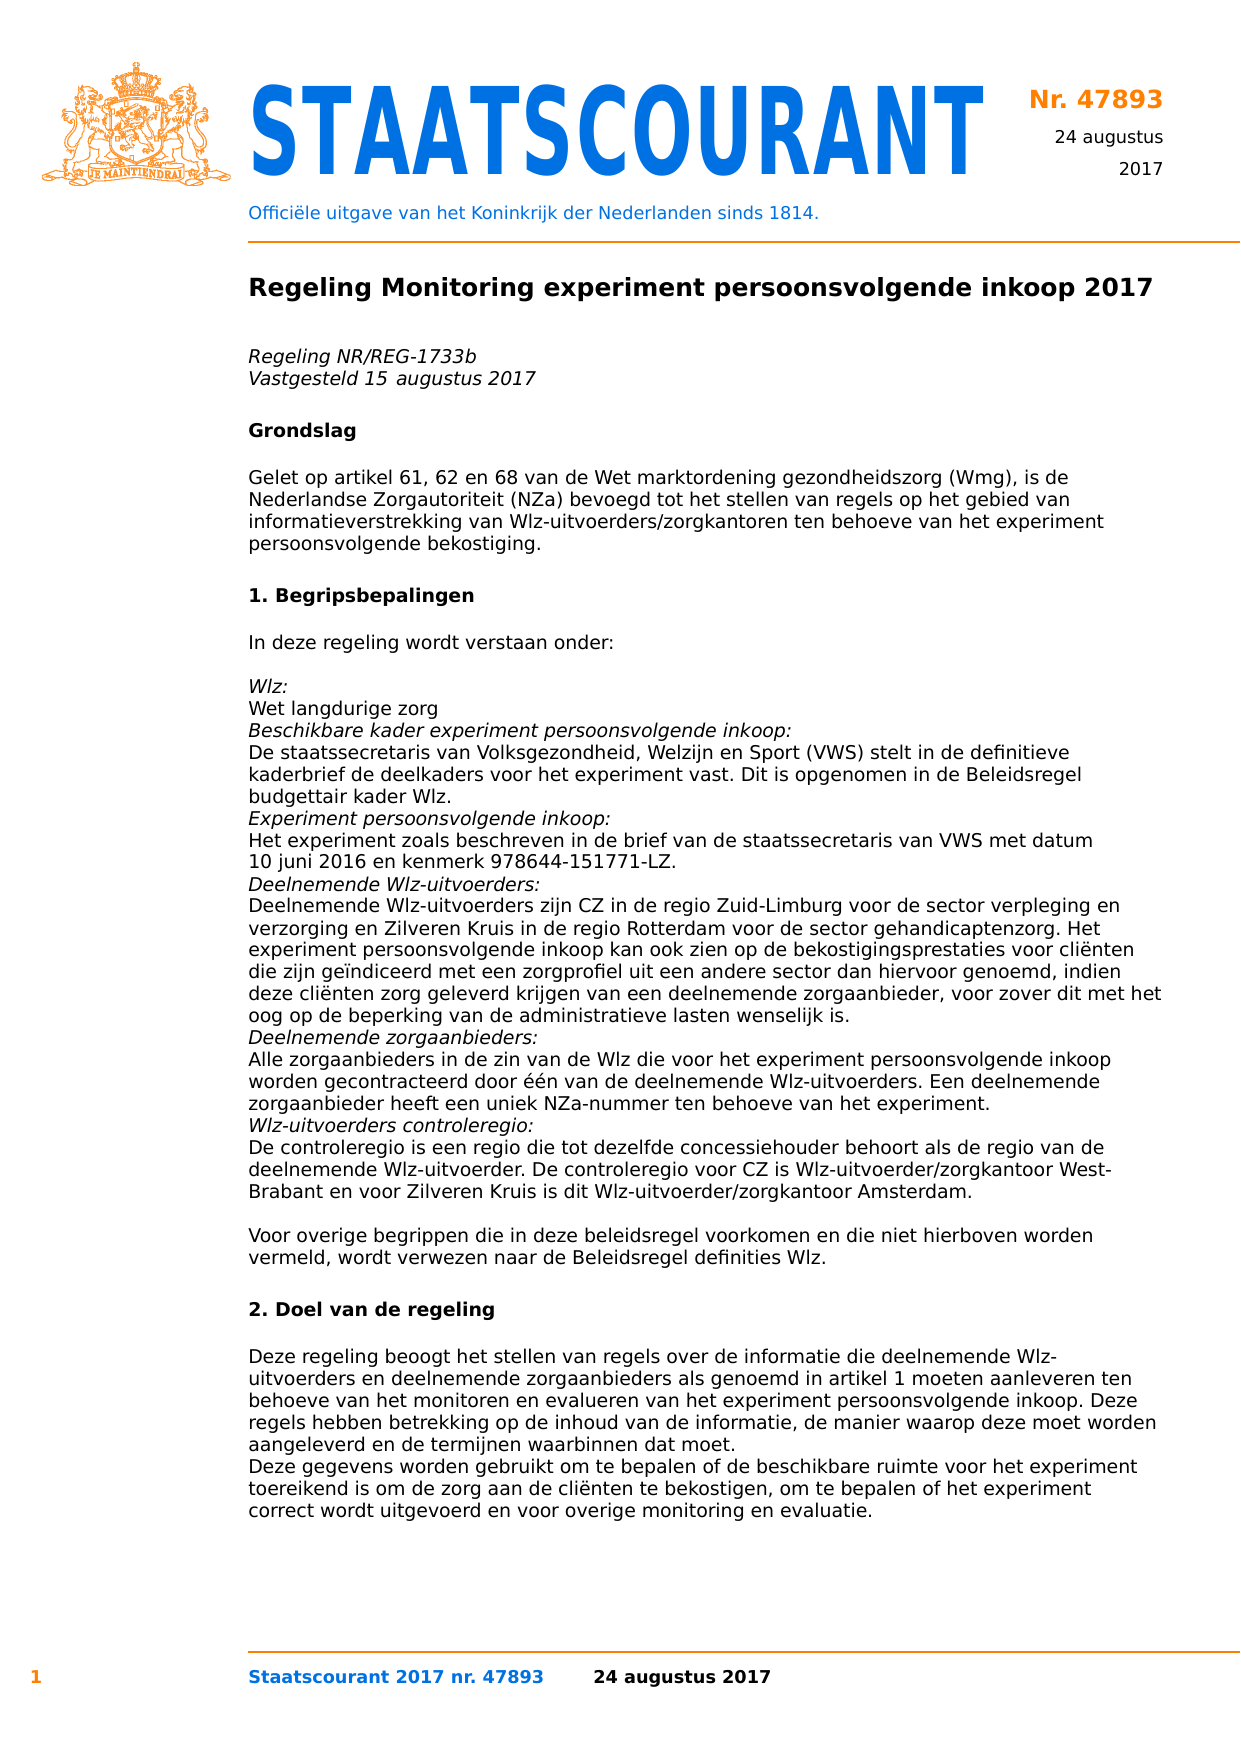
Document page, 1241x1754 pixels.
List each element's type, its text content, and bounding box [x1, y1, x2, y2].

text Wlz: [248, 676, 1163, 698]
text Het experiment zoals beschreven in de brief van de staatssecretaris van VWS met datum 10 juni 2016 en kenmerk 978644-151771-LZ. [248, 829, 1163, 873]
text Deelnemende Wlz-uitvoerders: [248, 873, 1163, 895]
text Alle zorgaanbieders in de zin van de Wlz die voor het experiment persoonsvolgende inkoop worden gecontracteerd door één van de deelnemende Wlz-uitvoerders. Een deelnemende zorgaanbieder heeft een uniek NZa-nummer ten behoeve van het experiment. [248, 1049, 1163, 1115]
subtitle 1. Begripsbepalingen [248, 585, 1163, 607]
table_cell 2017 [998, 153, 1240, 203]
subtitle 2. Doel van de regeling [248, 1299, 1163, 1321]
text De staatssecretaris van Volksgezondheid, Welzijn en Sport (VWS) stelt in de definitieve kaderbrief de deelkaders voor het experiment vast. Dit is opgenomen in de Beleidsregel budgettair kader Wlz. [248, 742, 1163, 807]
table_cell Officiële uitgave van het Koninkrijk der Nederlanden sinds 1814. [248, 203, 1240, 241]
subtitle Grondslag [248, 420, 1163, 442]
text Deelnemende Wlz-uitvoerders zijn CZ in de regio Zuid-Limburg voor de sector verpleging en verzorging en Zilveren Kruis in de regio Rotterdam voor de sector gehandicaptenzorg. Het experiment persoonsvolgende inkoop kan ook zien op de bekostigingsprestaties voor cliënten die zijn geïndiceerd met een zorgprofiel uit een andere sector dan hiervoor genoemd, indien deze cliënten zorg geleverd krijgen van een deelnemende zorgaanbieder, voor zover dit met het oog op de beperking van de administratieve lasten wenselijk is. [248, 895, 1163, 1027]
text Voor overige begrippen die in deze beleidsregel voorkomen en die niet hierboven worden vermeld, wordt verwezen naar de Beleidsregel definities Wlz. [248, 1225, 1163, 1269]
picture [41, 62, 231, 186]
text Deelnemende zorgaanbieders: [248, 1027, 1163, 1049]
text Deze gegevens worden gebruikt om te bepalen of de beschikbare ruimte voor het experiment toereikend is om de zorg aan de cliënten te bekostigen, om te bepalen of het experiment correct wordt uitgevoerd en voor overige monitoring en evaluatie. [248, 1456, 1163, 1522]
text Regeling NR/REG-1733b [248, 346, 1163, 368]
text Wet langdurige zorg [248, 698, 1163, 719]
text De controleregio is een regio die tot dezelfde concessiehouder behoort als de regio van de deelnemende Wlz-uitvoerder. De controleregio voor CZ is Wlz-uitvoerder/zorgkantoor West-Brabant en voor Zilveren Kruis is dit Wlz-uitvoerder/zorgkantoor Amsterdam. [248, 1137, 1163, 1203]
text Experiment persoonsvolgende inkoop: [248, 807, 1163, 829]
text In deze regeling wordt verstaan onder: [248, 632, 1163, 654]
text Deze regeling beoogt het stellen van regels over de informatie die deelnemende Wlz-uitvoerders en deelnemende zorgaanbieders als genoemd in artikel 1 moeten aanleveren ten behoeve van het monitoren en evalueren van het experiment persoonsvolgende inkoop. Deze regels hebben betrekking op de inhoud van de informatie, de manier waarop deze moet worden aangeleverd en de termijnen waarbinnen dat moet. [248, 1346, 1163, 1456]
subtitle Regeling Monitoring experiment persoonsvolgende inkoop 2017 [248, 273, 1163, 302]
text Vastgesteld 15 augustus 2017 [248, 368, 1163, 390]
table_header Nr. 47893 [998, 62, 1240, 121]
table_header [25, 62, 248, 241]
text Beschikbare kader experiment persoonsvolgende inkoop: [248, 719, 1163, 742]
text Gelet op artikel 61, 62 en 68 van de Wet marktordening gezondheidszorg (Wmg), is de Nederlandse Zorgautoriteit (NZa) bevoegd tot het stellen van regels op het gebied van informatieverstrekking van Wlz-uitvoerders/zorgkantoren ten behoeve van het experiment persoonsvolgende bekostiging. [248, 467, 1163, 555]
table_cell 24 augustus [998, 121, 1240, 153]
text Wlz-uitvoerders controleregio: [248, 1115, 1163, 1137]
table_header STAATSCOURANT [248, 62, 998, 203]
